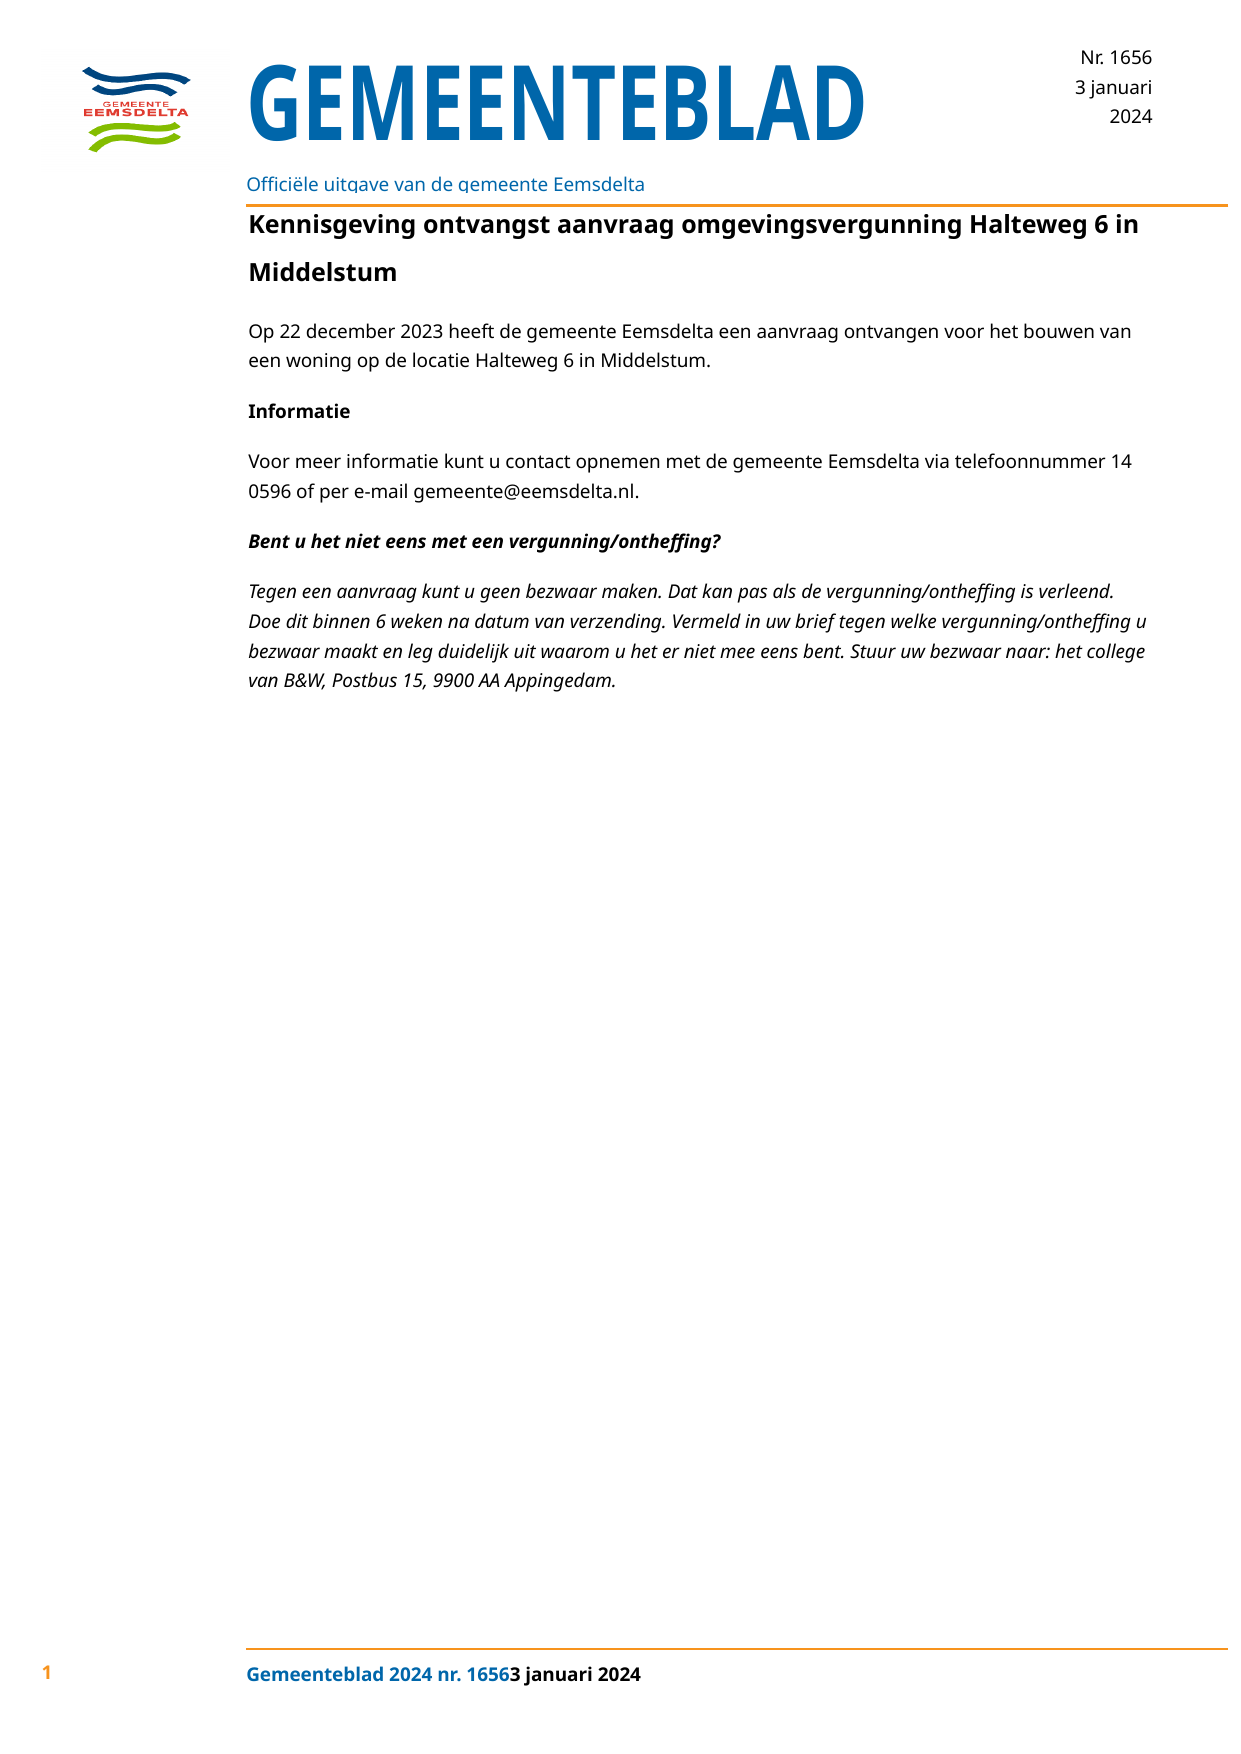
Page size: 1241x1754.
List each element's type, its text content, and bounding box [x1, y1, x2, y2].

text Voor meer informatie kunt u contact opnemen met de gemeente Eemsdelta via telefoonnummer 14 0596 of per e-mail gemeente@eemsdelta.nl. [248, 448, 1152, 504]
text Op 22 december 2023 heeft de gemeente Eemsdelta een aanvraag ontvangen voor het bouwen van een woning op de locatie Halteweg 6 in Middelstum. [248, 318, 1152, 373]
text Tegen een aanvraag kunt u geen bezwaar maken. Dat kan pas als de vergunning/ontheffing is verleend. Doe dit binnen 6 weken na datum van verzending. Vermeld in uw brief tegen welke vergunning/ontheffing u bezwaar maakt en leg duidelijk uit waarom u het er niet mee eens bent. Stuur uw bezwaar naar: het college van B&W, Postbus 15, 9900 AA Appingedam. [248, 579, 1152, 693]
text Informatie [248, 398, 1152, 424]
picture [41, 47, 231, 172]
text Bent u het niet eens met een vergunning/ontheffing? [248, 528, 1152, 554]
text Kennisgeving ontvangst aanvraag omgevingsvergunning Halteweg 6 in Middelstum [248, 207, 1152, 288]
